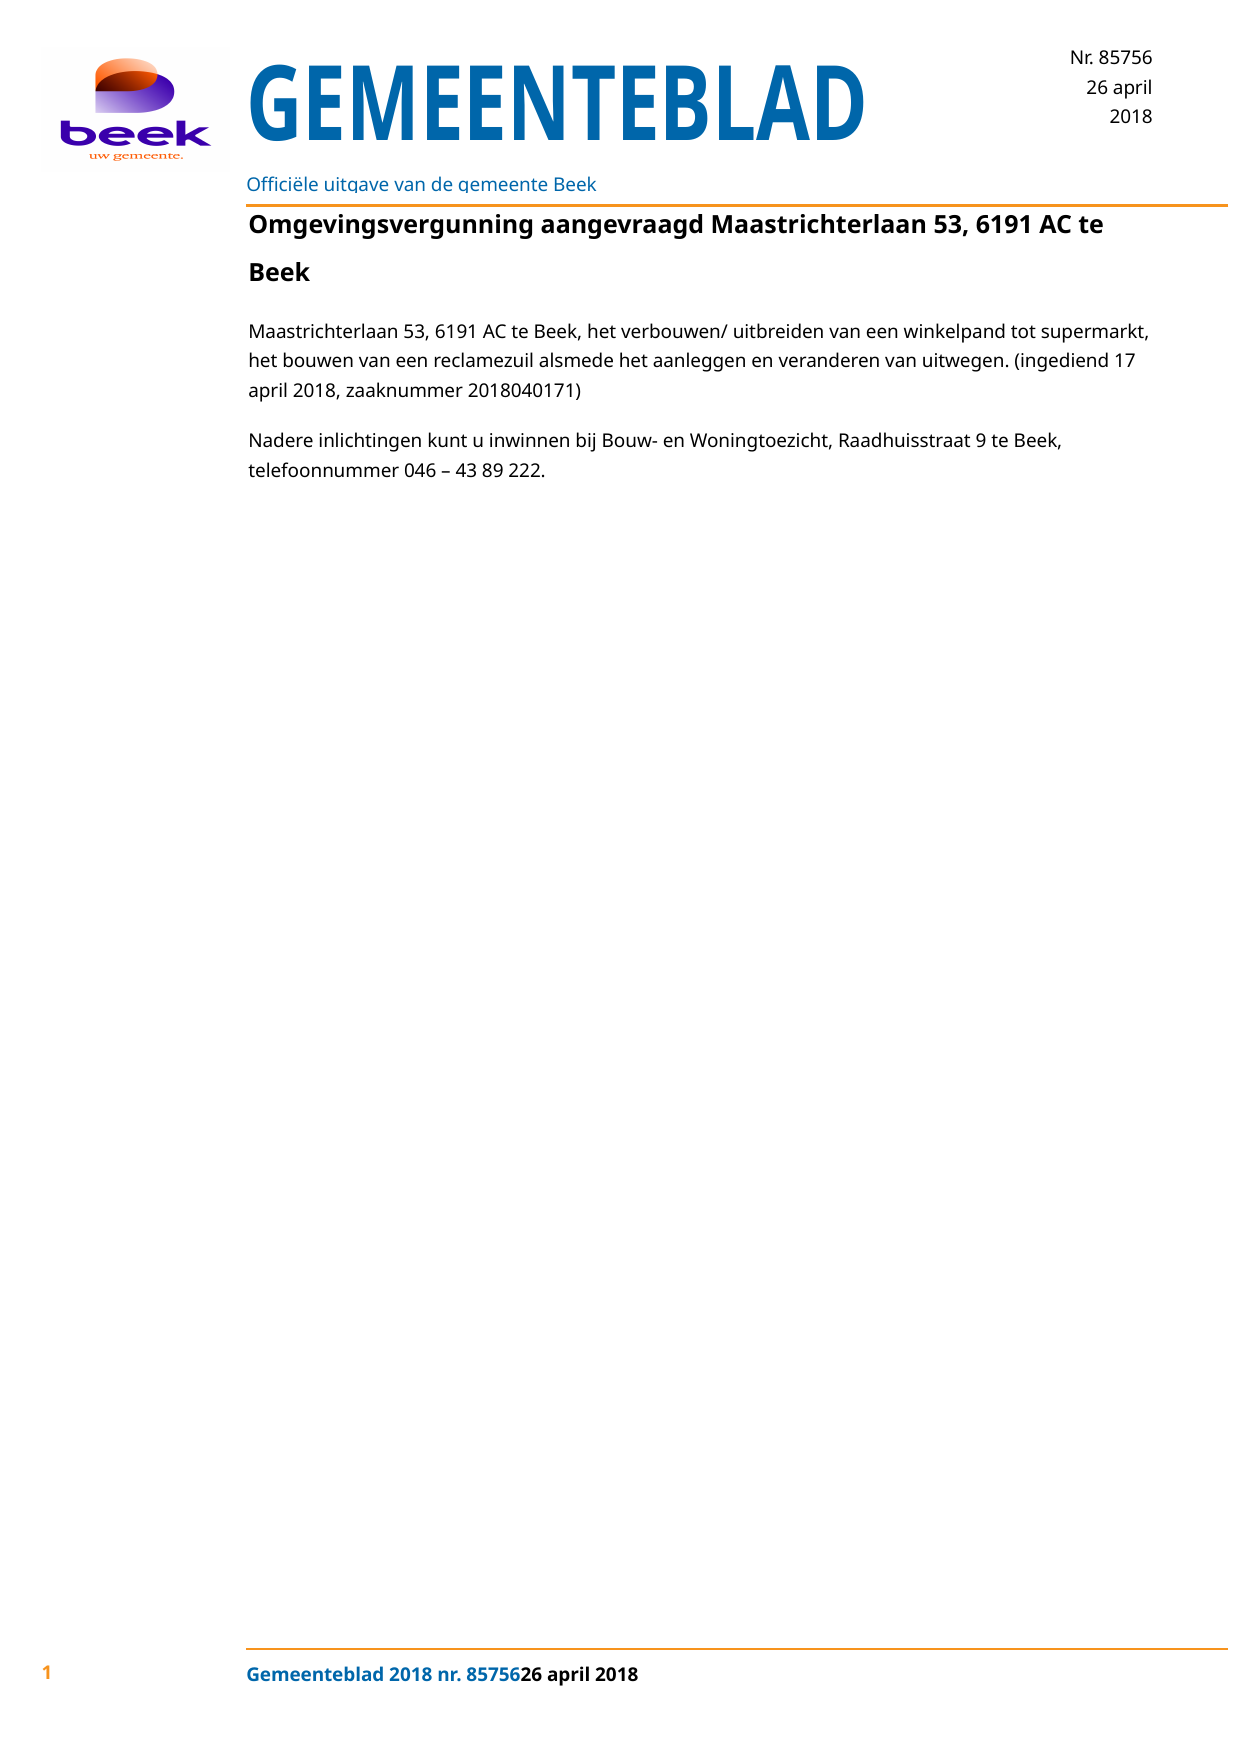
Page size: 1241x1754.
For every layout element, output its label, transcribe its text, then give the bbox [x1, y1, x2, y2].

text Nadere inlichtingen kunt u inwinnen bij Bouw- en Woningtoezicht, Raadhuisstraat 9 te Beek, telefoonnummer 046 – 43 89 222. [248, 427, 1152, 483]
text Maastrichterlaan 53, 6191 AC te Beek, het verbouwen/ uitbreiden van een winkelpand tot supermarkt, het bouwen van een reclamezuil alsmede het aanleggen en veranderen van uitwegen. (ingediend 17 april 2018, zaaknummer 2018040171) [248, 318, 1152, 403]
text Omgevingsvergunning aangevraagd Maastrichterlaan 53, 6191 AC te Beek [248, 207, 1152, 288]
picture [41, 47, 231, 172]
